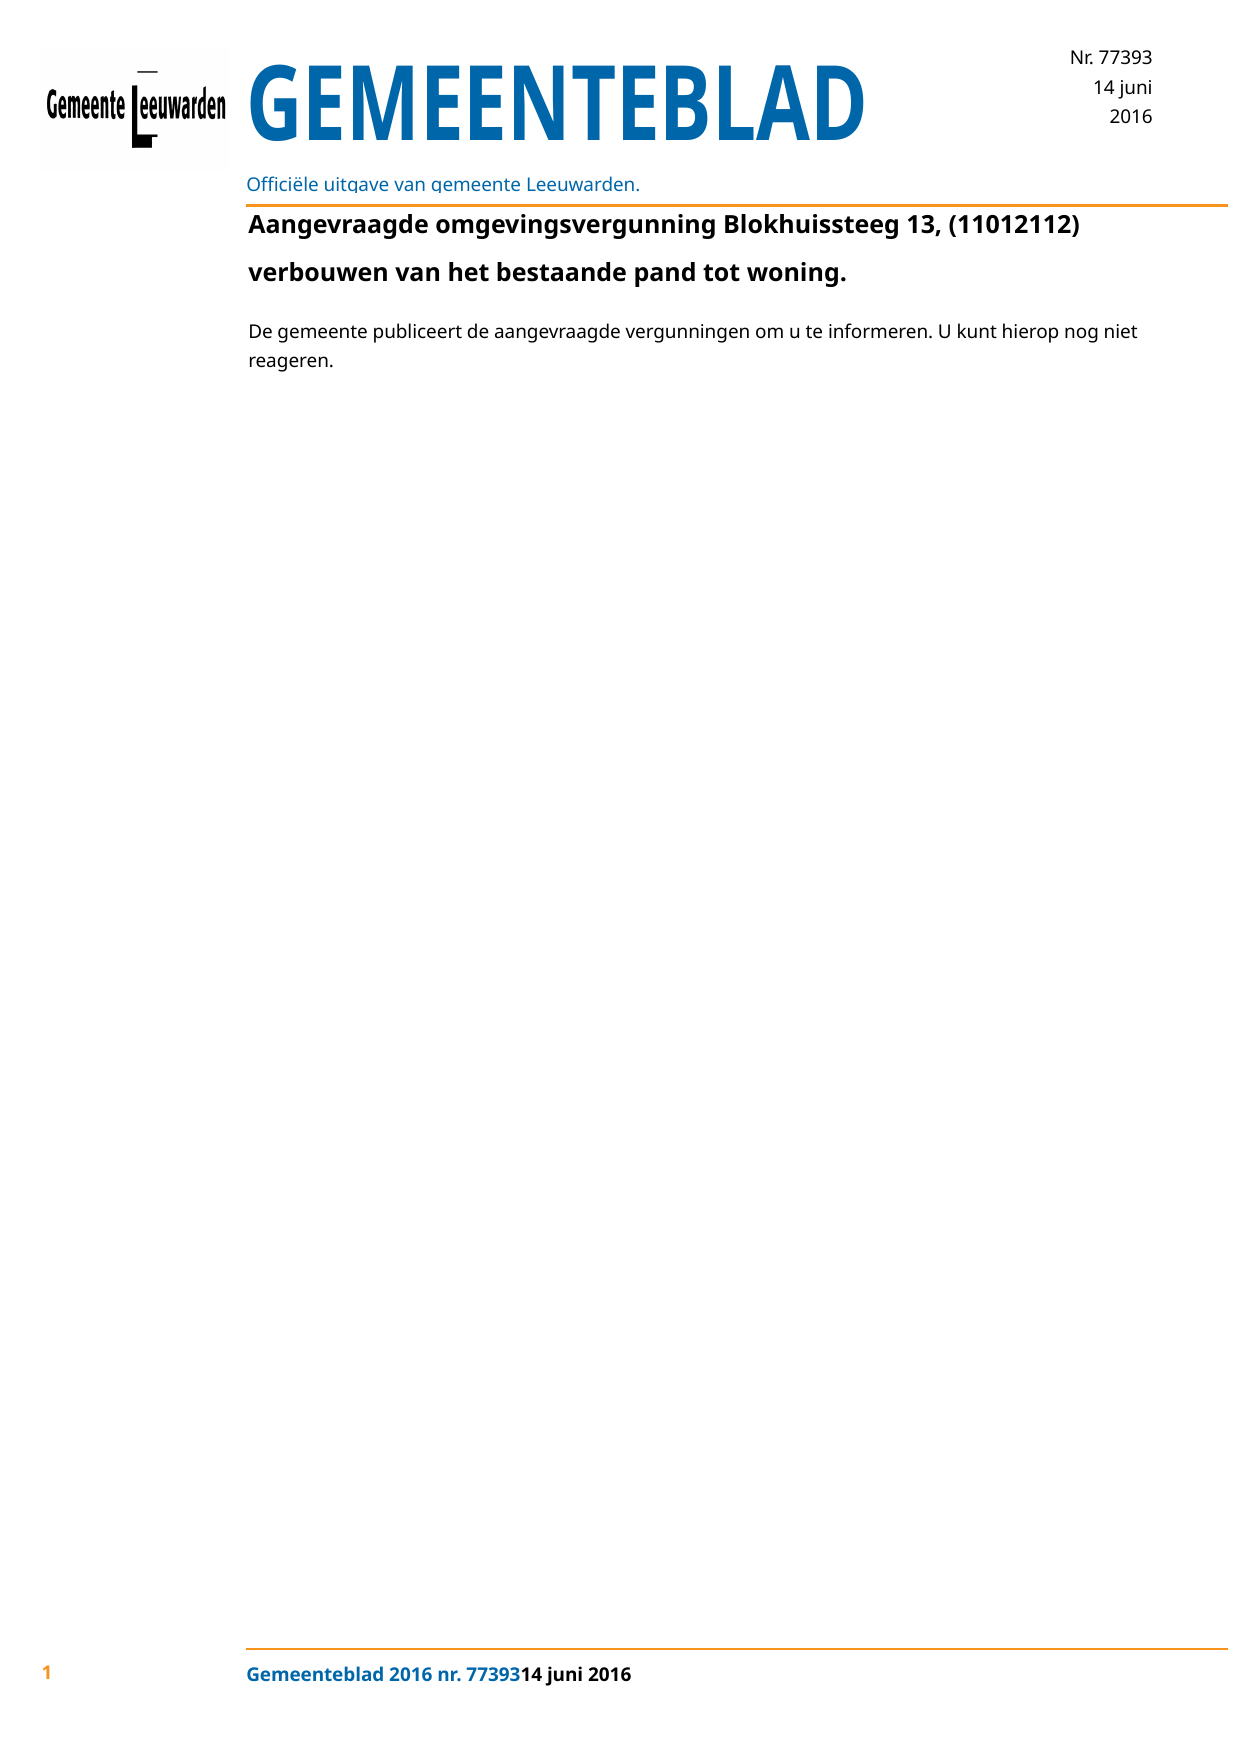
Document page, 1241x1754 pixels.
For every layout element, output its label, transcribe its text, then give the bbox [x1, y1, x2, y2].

text De gemeente publiceert de aangevraagde vergunningen om u te informeren. U kunt hierop nog niet reageren. [248, 318, 1152, 373]
picture [41, 47, 231, 172]
text Aangevraagde omgevingsvergunning Blokhuissteeg 13, (11012112) verbouwen van het bestaande pand tot woning. [248, 207, 1152, 288]
